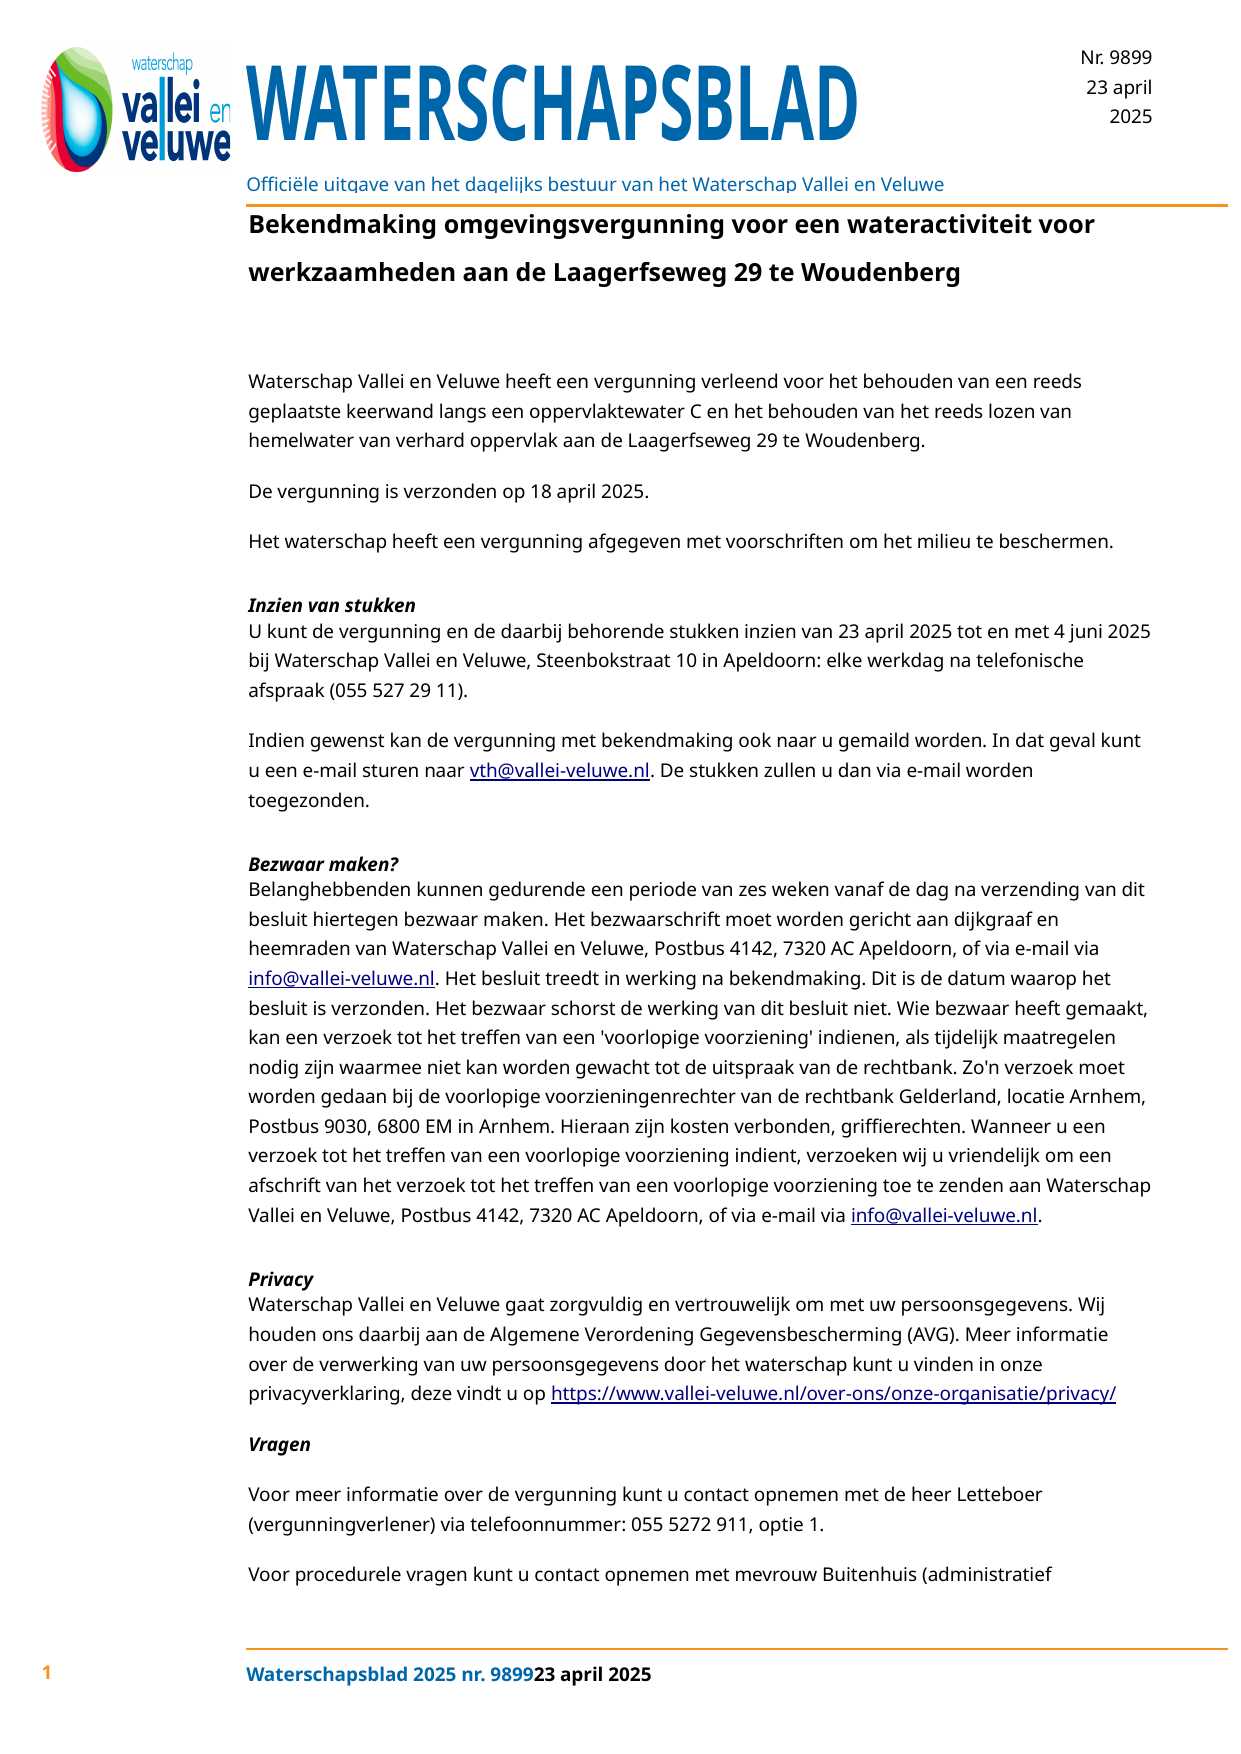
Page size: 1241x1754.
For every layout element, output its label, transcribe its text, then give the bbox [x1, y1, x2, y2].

picture [41, 47, 231, 172]
text Voor meer informatie over de vergunning kunt u contact opnemen met de heer Letteboer (vergunningverlener) via telefoonnummer: 055 5272 911, optie 1. [248, 1481, 1152, 1536]
text Inzien van stukken [248, 592, 1152, 618]
text Bekendmaking omgevingsvergunning voor een wateractiviteit voor werkzaamheden aan de Laagerfseweg 29 te Woudenberg [248, 207, 1152, 288]
text Indien gewenst kan de vergunning met bekendmaking ook naar u gemaild worden. In dat geval kunt u een e-mail sturen naar vth@vallei-veluwe.nl. De stukken zullen u dan via e-mail worden toegezonden. [248, 728, 1152, 812]
text Het waterschap heeft een vergunning afgegeven met voorschriften om het milieu te beschermen. [248, 528, 1152, 554]
text Voor procedurele vragen kunt u contact opnemen met mevrouw Buitenhuis (administratief [248, 1561, 1152, 1587]
text Waterschap Vallei en Veluwe gaat zorgvuldig en vertrouwelijk om met uw persoonsgegevens. Wij houden ons daarbij aan de Algemene Verordening Gegevensbescherming (AVG). Meer informatie over de verwerking van uw persoonsgegevens door het waterschap kunt u vinden in onze privacyverklaring, deze vindt u op https://www.vallei-veluwe.nl/over-ons/onze-organisatie/privacy/ [248, 1292, 1152, 1406]
text De vergunning is verzonden op 18 april 2025. [248, 478, 1152, 504]
text U kunt de vergunning en de daarbij behorende stukken inzien van 23 april 2025 tot en met 4 juni 2025 bij Waterschap Vallei en Veluwe, Steenbokstraat 10 in Apeldoorn: elke werkdag na telefonische afspraak (055 527 29 11). [248, 618, 1152, 703]
text Belanghebbenden kunnen gedurende een periode van zes weken vanaf de dag na verzending van dit besluit hiertegen bezwaar maken. Het bezwaarschrift moet worden gericht aan dijkgraaf en heemraden van Waterschap Vallei en Veluwe, Postbus 4142, 7320 AC Apeldoorn, of via e-mail via info@vallei-veluwe.nl. Het besluit treedt in werking na bekendmaking. Dit is de datum waarop het besluit is verzonden. Het bezwaar schorst de werking van dit besluit niet. Wie bezwaar heeft gemaakt, kan een verzoek tot het treffen van een 'voorlopige voorziening' indienen, als tijdelijk maatregelen nodig zijn waarmee niet kan worden gewacht tot de uitspraak van de rechtbank. Zo'n verzoek moet worden gedaan bij de voorlopige voorzieningenrechter van de rechtbank Gelderland, locatie Arnhem, Postbus 9030, 6800 EM in Arnhem. Hieraan zijn kosten verbonden, griffierechten. Wanneer u een verzoek tot het treffen van een voorlopige voorziening indient, verzoeken wij u vriendelijk om een afschrift van het verzoek tot het treffen van een voorlopige voorziening toe te zenden aan Waterschap Vallei en Veluwe, Postbus 4142, 7320 AC Apeldoorn, of via e-mail via info@vallei-veluwe.nl. [248, 876, 1152, 1228]
text Waterschap Vallei en Veluwe heeft een vergunning verleend voor het behouden van een reeds geplaatste keerwand langs een oppervlaktewater C en het behouden van het reeds lozen van hemelwater van verhard oppervlak aan de Laagerfseweg 29 te Woudenberg. [248, 368, 1152, 453]
text Vragen [248, 1431, 1152, 1456]
text Privacy [248, 1266, 1152, 1292]
text Bezwaar maken? [248, 851, 1152, 876]
